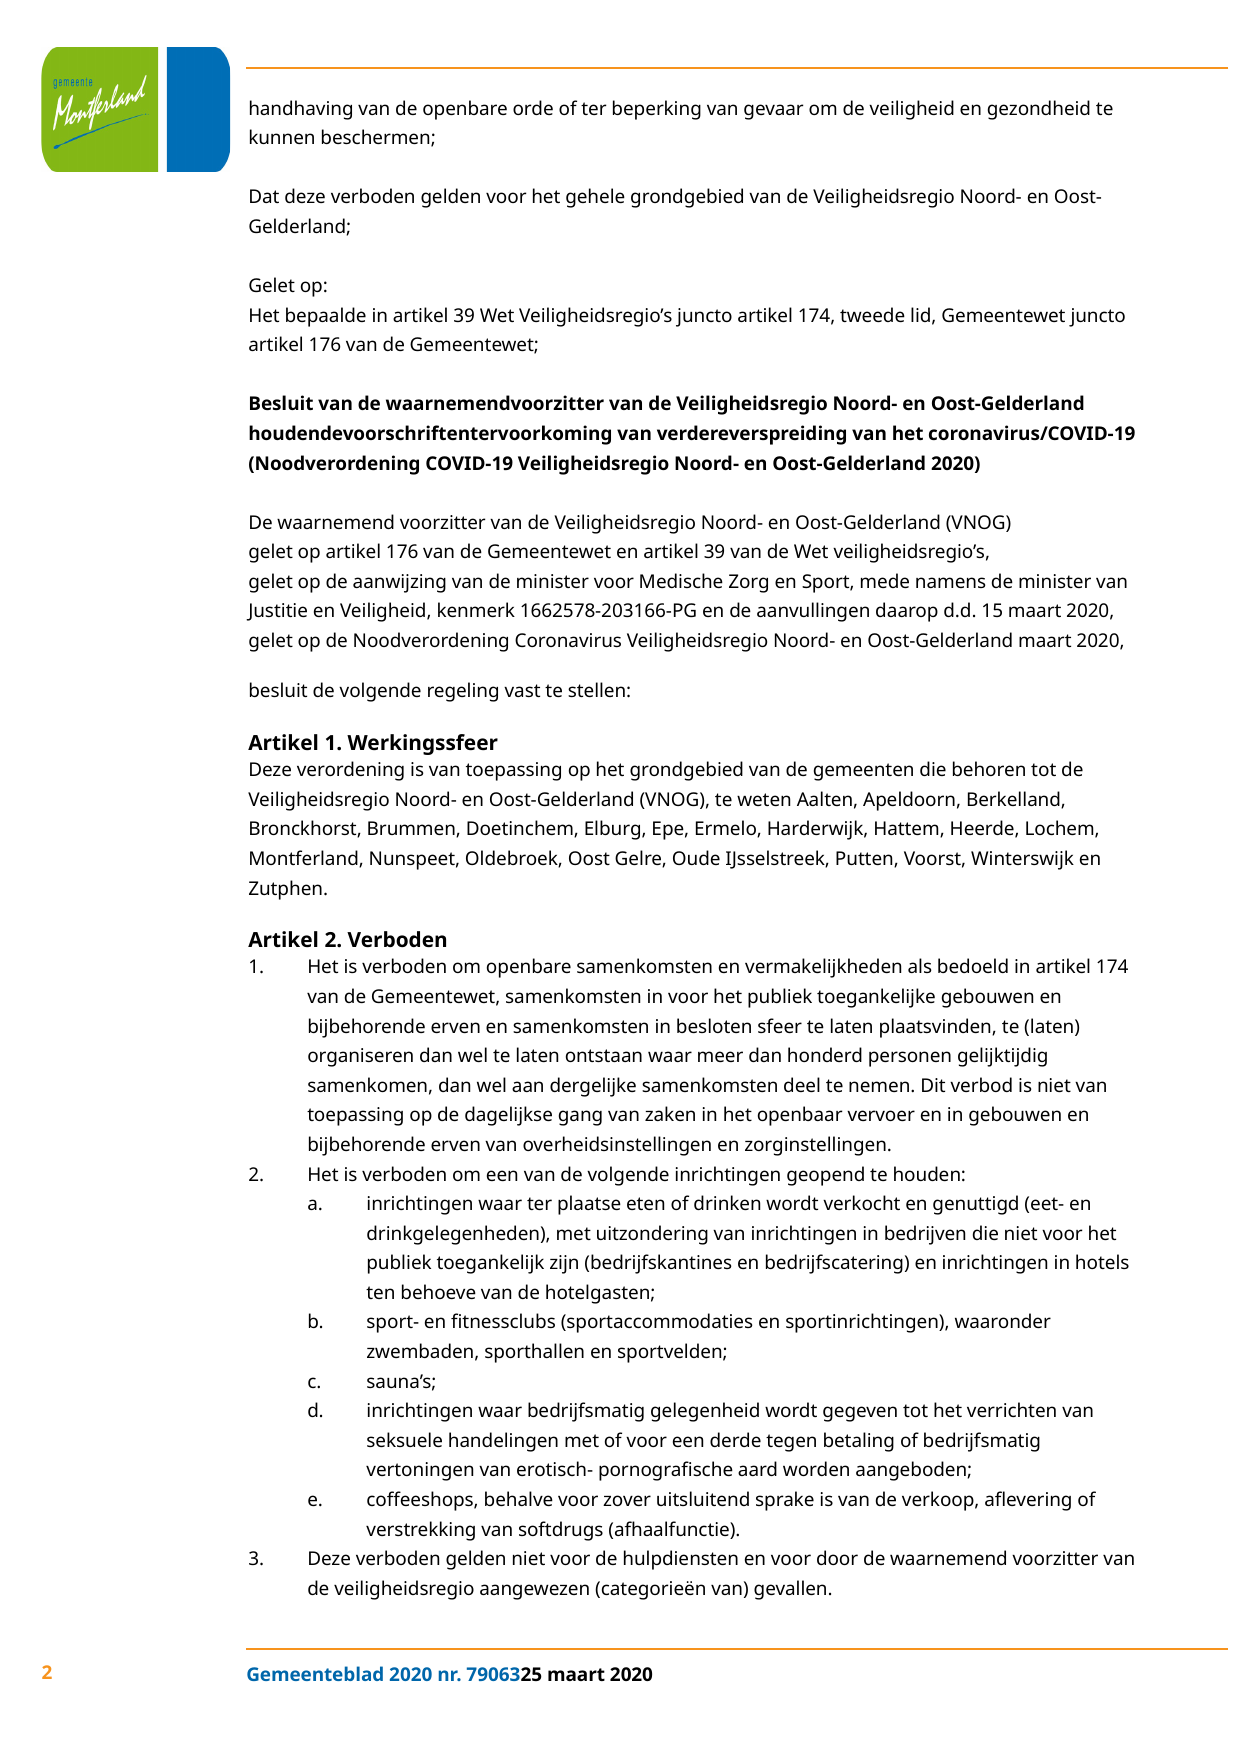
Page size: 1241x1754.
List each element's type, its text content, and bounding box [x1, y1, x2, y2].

list coffeeshops, behalve voor zover uitsluitend sprake is van de verkoop, aflevering of verstrekking van softdrugs (afhaalfunctie). [307, 1486, 1152, 1541]
list Het is verboden om openbare samenkomsten en vermakelijkheden als bedoeld in artikel 174 van de Gemeentewet, samenkomsten in voor het publiek toegankelijke gebouwen en bijbehorende erven en samenkomsten in besloten sfeer te laten plaatsvinden, te (laten) organiseren dan wel te laten ontstaan waar meer dan honderd personen gelijktijdig samenkomen, dan wel aan dergelijke samenkomsten deel te nemen. Dit verbod is niet van toepassing op de dagelijkse gang van zaken in het openbaar vervoer en in gebouwen en bijbehorende erven van overheidsinstellingen en zorginstellingen. [248, 954, 1152, 1157]
list Deze verboden gelden niet voor de hulpdiensten en voor door de waarnemend voorzitter van de veiligheidsregio aangewezen (categorieën van) gevallen. [248, 1545, 1152, 1601]
list Het is verboden om een van de volgende inrichtingen geopend te houden: [248, 1161, 1152, 1186]
list sauna’s; [307, 1368, 1152, 1393]
picture [41, 47, 231, 172]
text Artikel 1. Werkingssfeer [248, 728, 1152, 756]
text Artikel 2. Verboden [248, 925, 1152, 954]
list inrichtingen waar ter plaatse eten of drinken wordt verkocht en genuttigd (eet- en drinkgelegenheden), met uitzondering van inrichtingen in bedrijven die niet voor het publiek toegankelijk zijn (bedrijfskantines en bedrijfscatering) en inrichtingen in hotels ten behoeve van de hotelgasten; [307, 1190, 1152, 1305]
text Deze verordening is van toepassing op het grondgebied van de gemeenten die behoren tot de Veiligheidsregio Noord- en Oost-Gelderland (VNOG), te weten Aalten, Apeldoorn, Berkelland, Bronckhorst, Brummen, Doetinchem, Elburg, Epe, Ermelo, Harderwijk, Hattem, Heerde, Lochem, Montferland, Nunspeet, Oldebroek, Oost Gelre, Oude IJsselstreek, Putten, Voorst, Winterswijk en Zutphen. [248, 756, 1152, 901]
text Gelet op: [248, 272, 1152, 298]
text gelet op de aanwijzing van de minister voor Medische Zorg en Sport, mede namens de minister van Justitie en Veiligheid, kenmerk 1662578-203166-PG en de aanvullingen daarop d.d. 15 maart 2020, [248, 568, 1152, 623]
text besluit de volgende regeling vast te stellen: [248, 678, 1152, 703]
text De waarnemend voorzitter van de Veiligheidsregio Noord- en Oost-Gelderland (VNOG) [248, 509, 1152, 535]
text Het bepaalde in artikel 39 Wet Veiligheidsregio’s juncto artikel 174, tweede lid, Gemeentewet juncto artikel 176 van de Gemeentewet; [248, 302, 1152, 357]
list sport- en fitnessclubs (sportaccommodaties en sportinrichtingen), waaronder zwembaden, sporthallen en sportvelden; [307, 1309, 1152, 1364]
text gelet op artikel 176 van de Gemeentewet en artikel 39 van de Wet veiligheidsregio’s, [248, 538, 1152, 564]
text handhaving van de openbare orde of ter beperking van gevaar om de veiligheid en gezondheid te kunnen beschermen; [248, 95, 1152, 150]
text Dat deze verboden gelden voor het gehele grondgebied van de Veiligheidsregio Noord- en Oost-Gelderland; [248, 183, 1152, 239]
list inrichtingen waar bedrijfsmatig gelegenheid wordt gegeven tot het verrichten van seksuele handelingen met of voor een derde tegen betaling of bedrijfsmatig vertoningen van erotisch- pornografische aard worden aangeboden; [307, 1397, 1152, 1482]
text gelet op de Noodverordening Coronavirus Veiligheidsregio Noord- en Oost-Gelderland maart 2020, [248, 627, 1152, 653]
text Besluit van de waarnemendvoorzitter van de Veiligheidsregio Noord- en Oost-Gelderland houdendevoorschriftentervoorkoming van verdereverspreiding van het coronavirus/COVID-19 (Noodverordening COVID-19 Veiligheidsregio Noord- en Oost-Gelderland 2020) [248, 391, 1152, 476]
